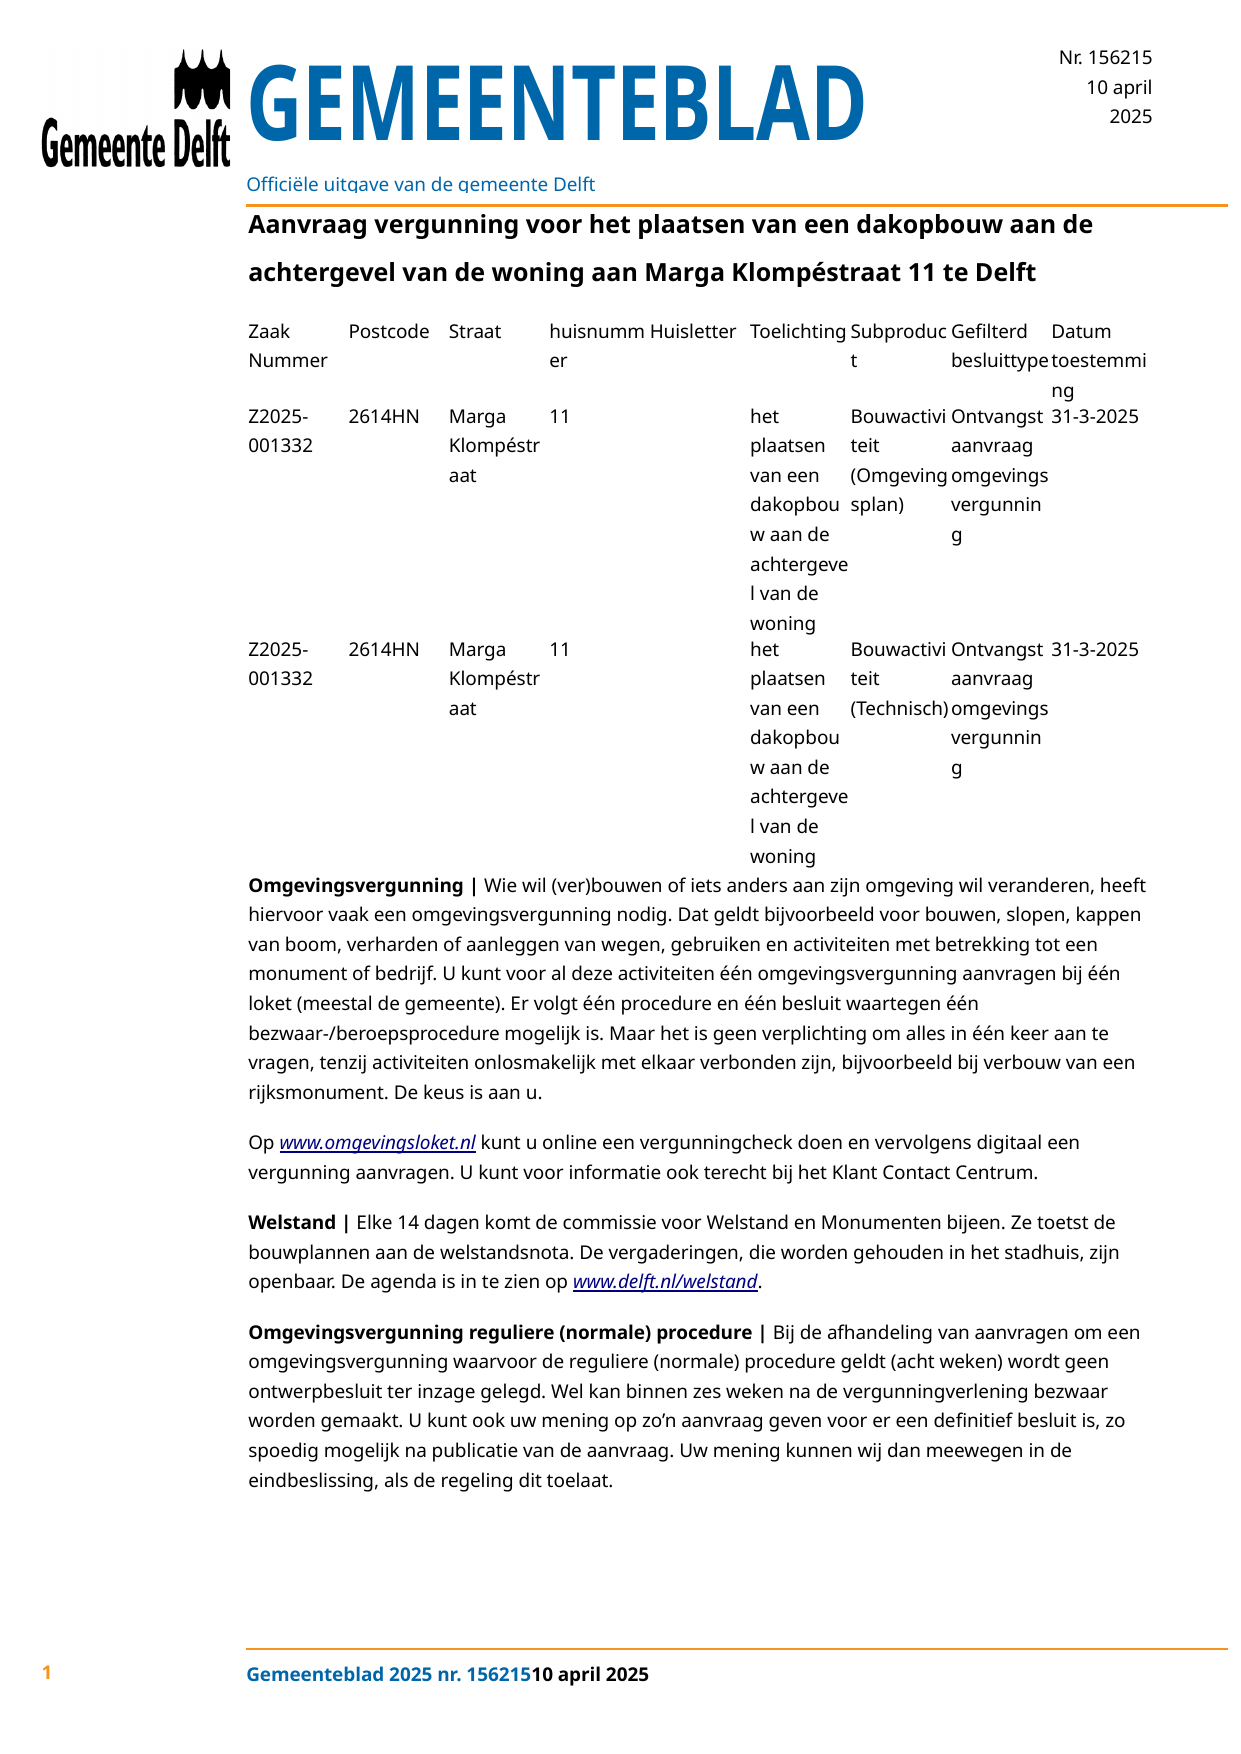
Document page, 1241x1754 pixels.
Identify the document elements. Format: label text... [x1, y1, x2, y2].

text Op www.omgevingsloket.nl kunt u online een vergunningcheck doen en vervolgens digitaal een vergunning aanvragen. U kunt voor informatie ook terecht bij het Klant Contact Centrum. [248, 1129, 1152, 1184]
table_header Subproduct [850, 318, 951, 403]
table_header huisnummer [549, 318, 649, 403]
table_cell Ontvangst aanvraag omgevingsvergunning [951, 403, 1051, 636]
table_cell het plaatsen van een dakopbouw aan de achtergevel van de woning [750, 636, 850, 868]
table_cell Bouwactiviteit (Technisch) [850, 636, 951, 868]
table_cell Ontvangst aanvraag omgevingsvergunning [951, 636, 1051, 868]
table_cell 31-3-2025 [1051, 403, 1152, 636]
table_header Toelichting [750, 318, 850, 403]
table_cell 2614HN [348, 636, 449, 868]
table_header Straat [449, 318, 549, 403]
table_cell Z2025-001332 [248, 403, 348, 636]
table_header Huisletter [650, 318, 750, 403]
table_cell 31-3-2025 [1051, 636, 1152, 868]
table_cell Z2025-001332 [248, 636, 348, 868]
table_cell Bouwactiviteit (Omgevingsplan) [850, 403, 951, 636]
table_cell Marga Klompéstraat [449, 636, 549, 868]
table_header Postcode [348, 318, 449, 403]
table_header Zaak Nummer [248, 318, 348, 403]
picture [41, 47, 231, 172]
table_cell [650, 636, 750, 868]
text Omgevingsvergunning | Wie wil (ver)bouwen of iets anders aan zijn omgeving wil veranderen, heeft hiervoor vaak een omgevingsvergunning nodig. Dat geldt bijvoorbeeld voor bouwen, slopen, kappen van boom, verharden of aanleggen van wegen, gebruiken en activiteiten met betrekking tot een monument of bedrijf. U kunt voor al deze activiteiten één omgevingsvergunning aanvragen bij één loket (meestal de gemeente). Er volgt één procedure en één besluit waartegen één bezwaar-/beroepsprocedure mogelijk is. Maar het is geen verplichting om alles in één keer aan te vragen, tenzij activiteiten onlosmakelijk met elkaar verbonden zijn, bijvoorbeeld bij verbouw van een rijksmonument. De keus is aan u. [248, 872, 1152, 1104]
table_cell het plaatsen van een dakopbouw aan de achtergevel van de woning [750, 403, 850, 636]
table_cell 11 [549, 636, 649, 868]
table_cell 11 [549, 403, 649, 636]
text Omgevingsvergunning reguliere (normale) procedure | Bij de afhandeling van aanvragen om een omgevingsvergunning waarvoor de reguliere (normale) procedure geldt (acht weken) wordt geen ontwerpbesluit ter inzage gelegd. Wel kan binnen zes weken na de vergunningverlening bezwaar worden gemaakt. U kunt ook uw mening op zo’n aanvraag geven voor er een definitief besluit is, zo spoedig mogelijk na publicatie van de aanvraag. Uw mening kunnen wij dan meewegen in de eindbeslissing, als de regeling dit toelaat. [248, 1319, 1152, 1492]
table_cell Marga Klompéstraat [449, 403, 549, 636]
text Aanvraag vergunning voor het plaatsen van een dakopbouw aan de achtergevel van de woning aan Marga Klompéstraat 11 te Delft [248, 207, 1152, 288]
table_header Gefilterd besluittype [951, 318, 1051, 403]
text Welstand | Elke 14 dagen komt de commissie voor Welstand en Monumenten bijeen. Ze toetst de bouwplannen aan de welstandsnota. De vergaderingen, die worden gehouden in het stadhuis, zijn openbaar. De agenda is in te zien op www.delft.nl/welstand. [248, 1209, 1152, 1294]
table_cell 2614HN [348, 403, 449, 636]
table_cell [650, 403, 750, 636]
table_header Datum toestemming [1051, 318, 1152, 403]
